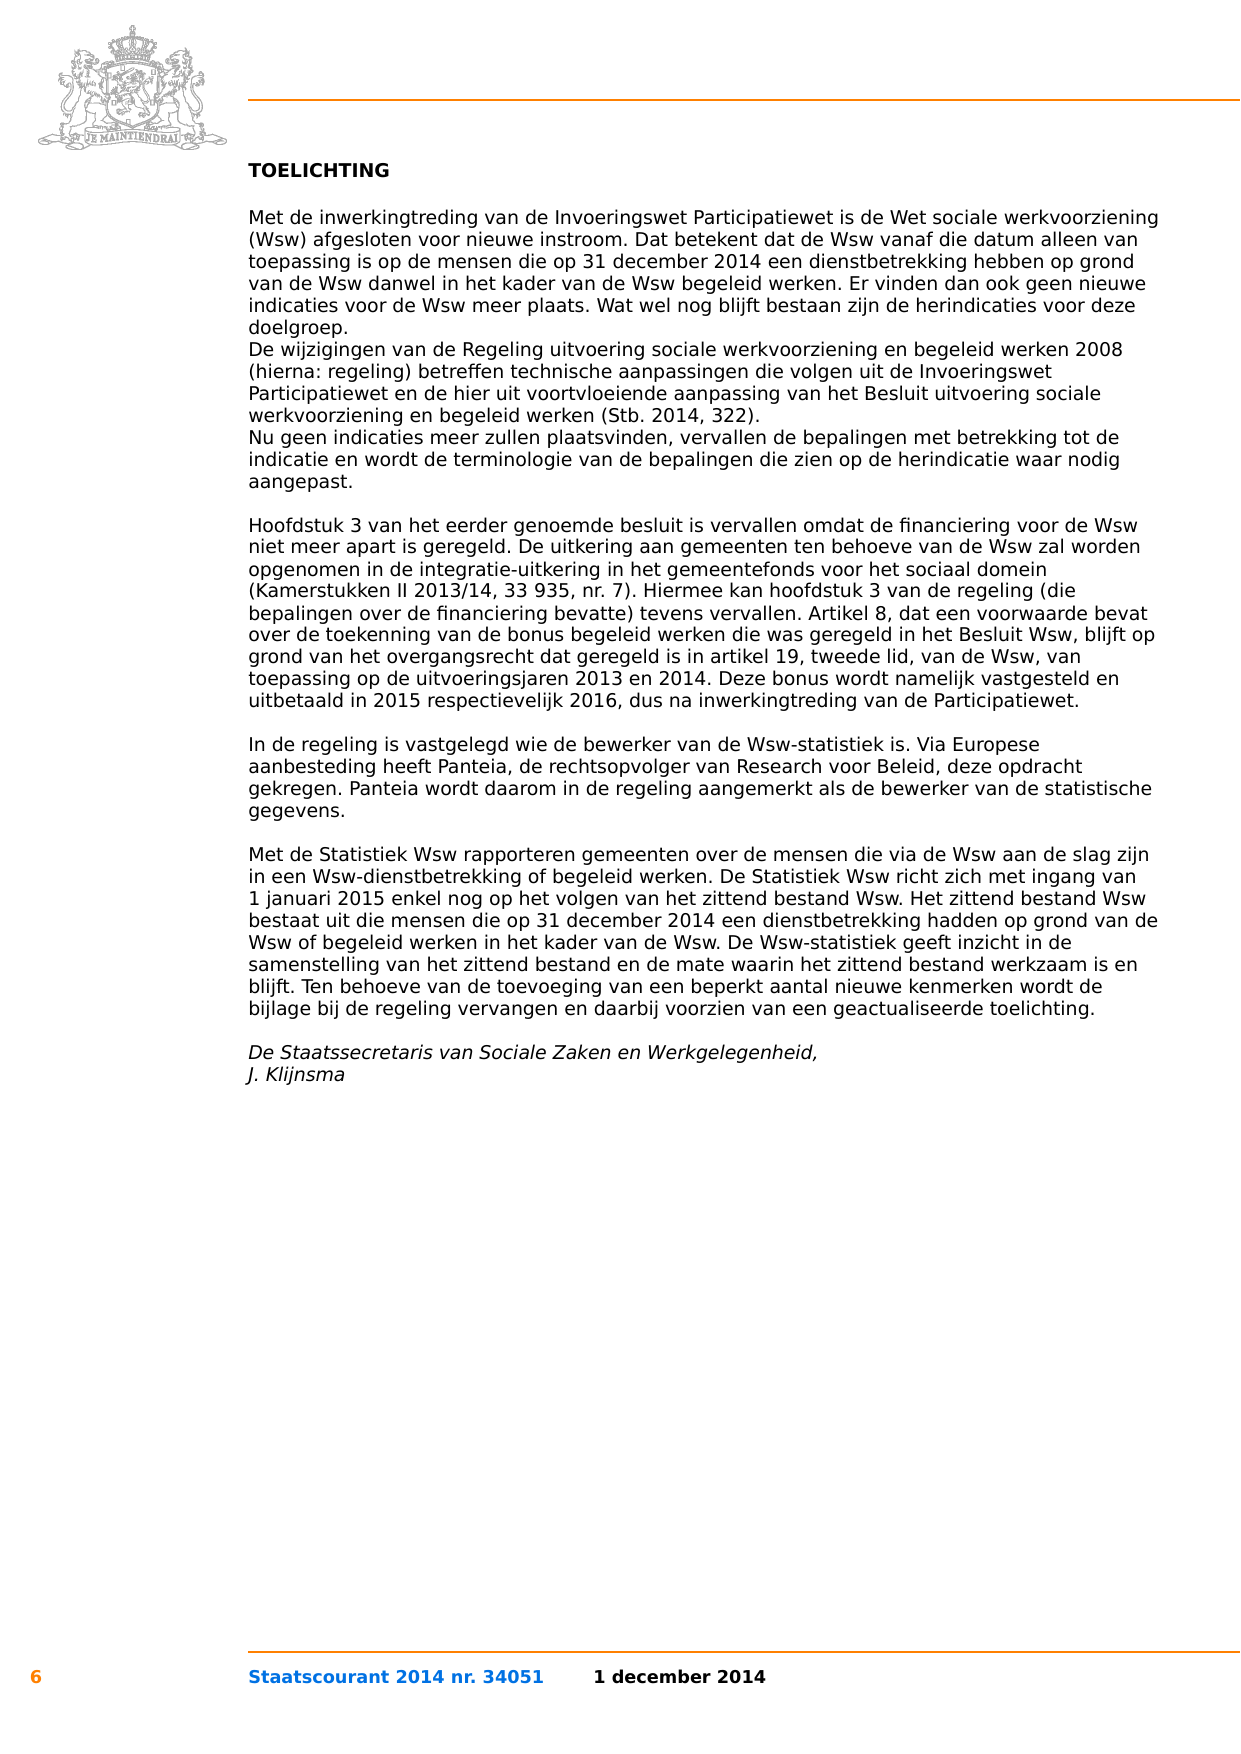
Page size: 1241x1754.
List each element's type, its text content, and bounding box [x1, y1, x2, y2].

text In de regeling is vastgelegd wie de bewerker van de Wsw-statistiek is. Via Europese aanbesteding heeft Panteia, de rechtsopvolger van Research voor Beleid, deze opdracht gekregen. Panteia wordt daarom in de regeling aangemerkt als de bewerker van de statistische gegevens. [248, 734, 1163, 822]
text Nu geen indicaties meer zullen plaatsvinden, vervallen de bepalingen met betrekking tot de indicatie en wordt de terminologie van de bepalingen die zien op de herindicatie waar nodig aangepast. [248, 427, 1163, 493]
text Met de inwerkingtreding van de Invoeringswet Participatiewet is de Wet sociale werkvoorziening (Wsw) afgesloten voor nieuwe instroom. Dat betekent dat de Wsw vanaf die datum alleen van toepassing is op de mensen die op 31 december 2014 een dienstbetrekking hebben op grond van de Wsw danwel in het kader van de Wsw begeleid werken. Er vinden dan ook geen nieuwe indicaties voor de Wsw meer plaats. Wat wel nog blijft bestaan zijn de herindicaties voor deze doelgroep. [248, 207, 1163, 339]
subtitle TOELICHTING [248, 160, 1163, 182]
text Met de Statistiek Wsw rapporteren gemeenten over de mensen die via de Wsw aan de slag zijn in een Wsw-dienstbetrekking of begeleid werken. De Statistiek Wsw richt zich met ingang van 1 januari 2015 enkel nog op het volgen van het zittend bestand Wsw. Het zittend bestand Wsw bestaat uit die mensen die op 31 december 2014 een dienstbetrekking hadden op grond van de Wsw of begeleid werken in het kader van de Wsw. De Wsw-statistiek geeft inzicht in de samenstelling van het zittend bestand en de mate waarin het zittend bestand werkzaam is en blijft. Ten behoeve van de toevoeging van een beperkt aantal nieuwe kenmerken wordt de bijlage bij de regeling vervangen en daarbij voorzien van een geactualiseerde toelichting. [248, 844, 1163, 1020]
text Hoofdstuk 3 van het eerder genoemde besluit is vervallen omdat de financiering voor de Wsw niet meer apart is geregeld. De uitkering aan gemeenten ten behoeve van de Wsw zal worden opgenomen in de integratie-uitkering in het gemeentefonds voor het sociaal domein (Kamerstukken II 2013/14, 33 935, nr. 7). Hiermee kan hoofdstuk 3 van de regeling (die bepalingen over de financiering bevatte) tevens vervallen. Artikel 8, dat een voorwaarde bevat over de toekenning van de bonus begeleid werken die was geregeld in het Besluit Wsw, blijft op grond van het overgangsrecht dat geregeld is in artikel 19, tweede lid, van de Wsw, van toepassing op de uitvoeringsjaren 2013 en 2014. Deze bonus wordt namelijk vastgesteld en uitbetaald in 2015 respectievelijk 2016, dus na inwerkingtreding van de Participatiewet. [248, 514, 1163, 712]
picture [38, 25, 227, 150]
text De wijzigingen van de Regeling uitvoering sociale werkvoorziening en begeleid werken 2008 (hierna: regeling) betreffen technische aanpassingen die volgen uit de Invoeringswet Participatiewet en de hier uit voortvloeiende aanpassing van het Besluit uitvoering sociale werkvoorziening en begeleid werken (Stb. 2014, 322). [248, 339, 1163, 427]
text De Staatssecretaris van Sociale Zaken en Werkgelegenheid, J. Klijnsma [248, 1042, 1163, 1086]
